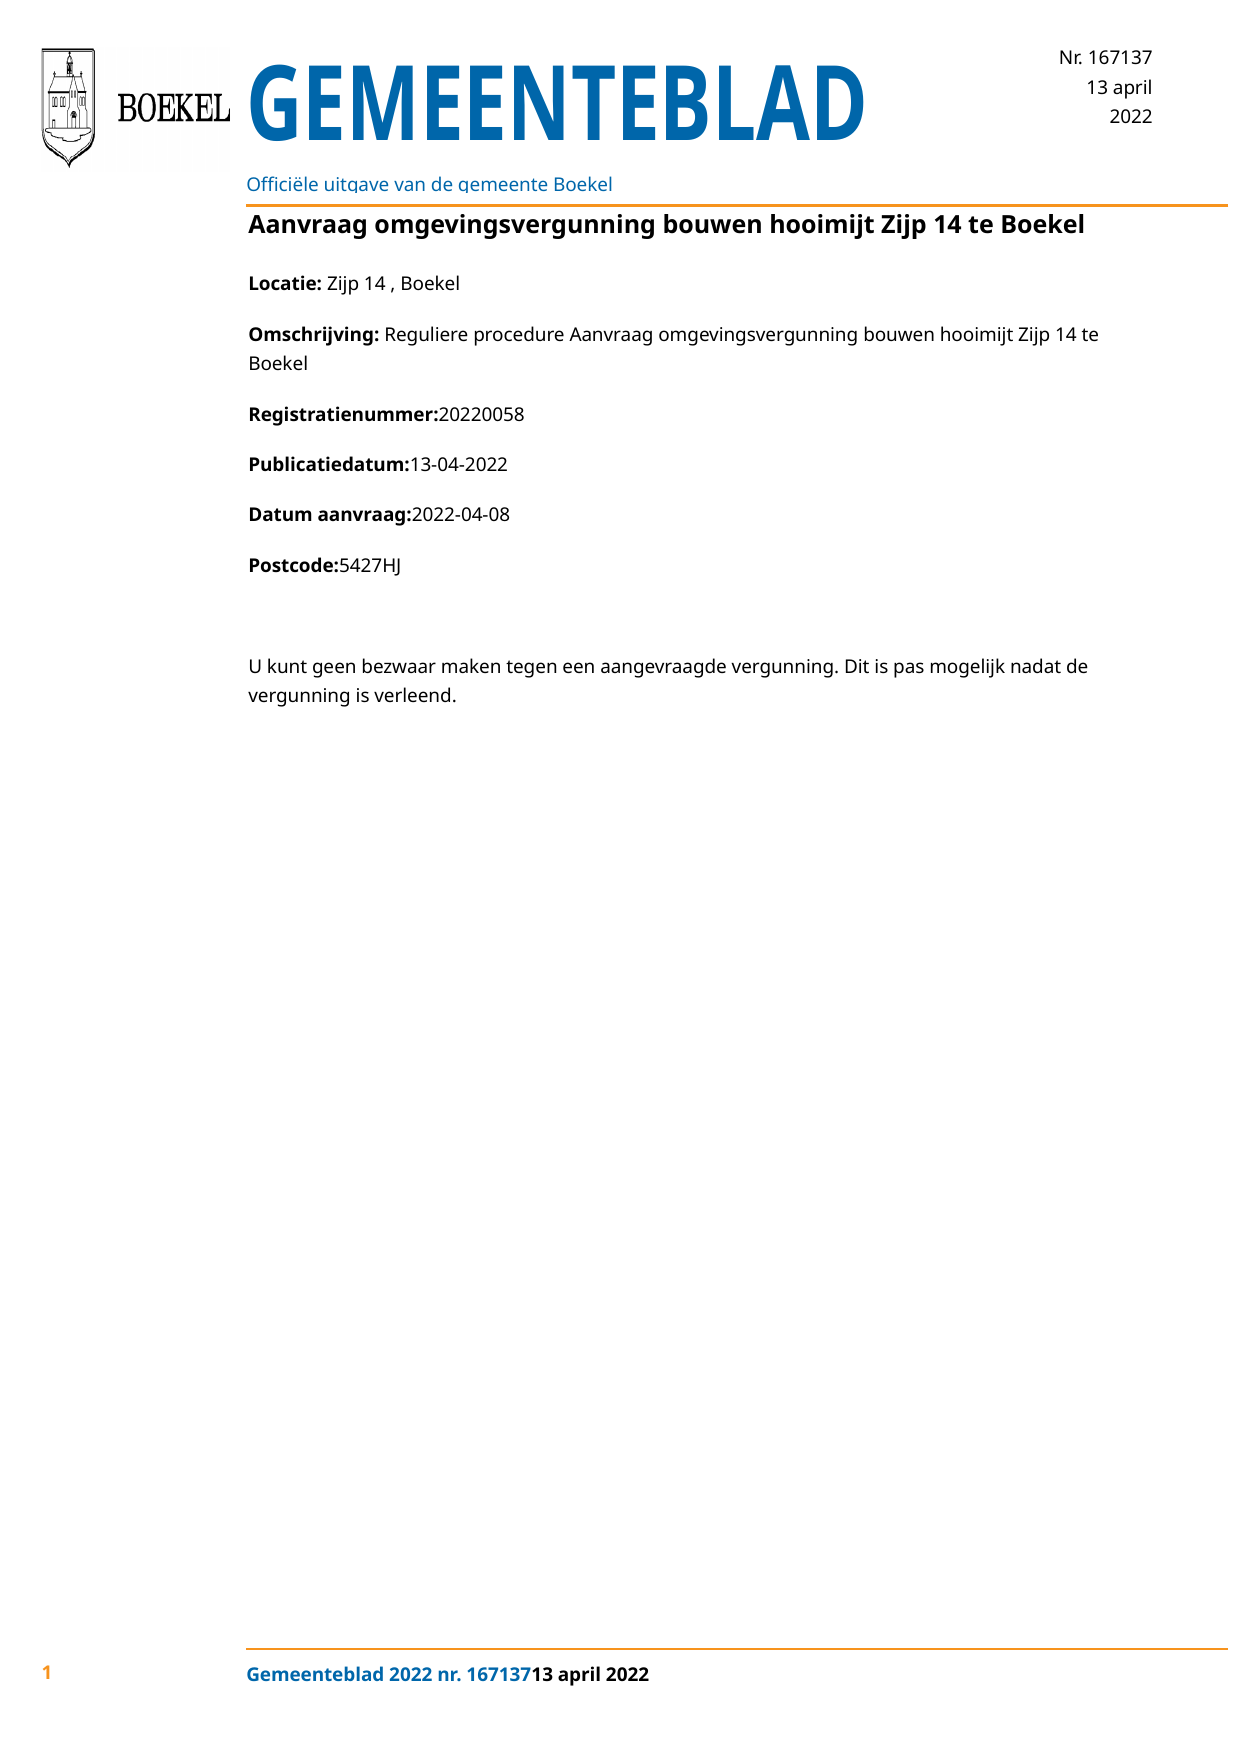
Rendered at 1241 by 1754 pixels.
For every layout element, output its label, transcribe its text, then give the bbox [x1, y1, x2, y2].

text Publicatiedatum:13-04-2022 [248, 451, 1152, 477]
text Datum aanvraag:2022-04-08 [248, 502, 1152, 527]
text Postcode:5427HJ [248, 552, 1152, 578]
text Omschrijving: Reguliere procedure Aanvraag omgevingsvergunning bouwen hooimijt Zijp 14 te Boekel [248, 321, 1152, 376]
text Aanvraag omgevingsvergunning bouwen hooimijt Zijp 14 te Boekel [248, 207, 1152, 241]
text Registratienummer:20220058 [248, 401, 1152, 426]
text Locatie: Zijp 14 , Boekel [248, 270, 1152, 296]
text U kunt geen bezwaar maken tegen een aangevraagde vergunning. Dit is pas mogelijk nadat de vergunning is verleend. [248, 653, 1152, 708]
picture [41, 47, 231, 172]
